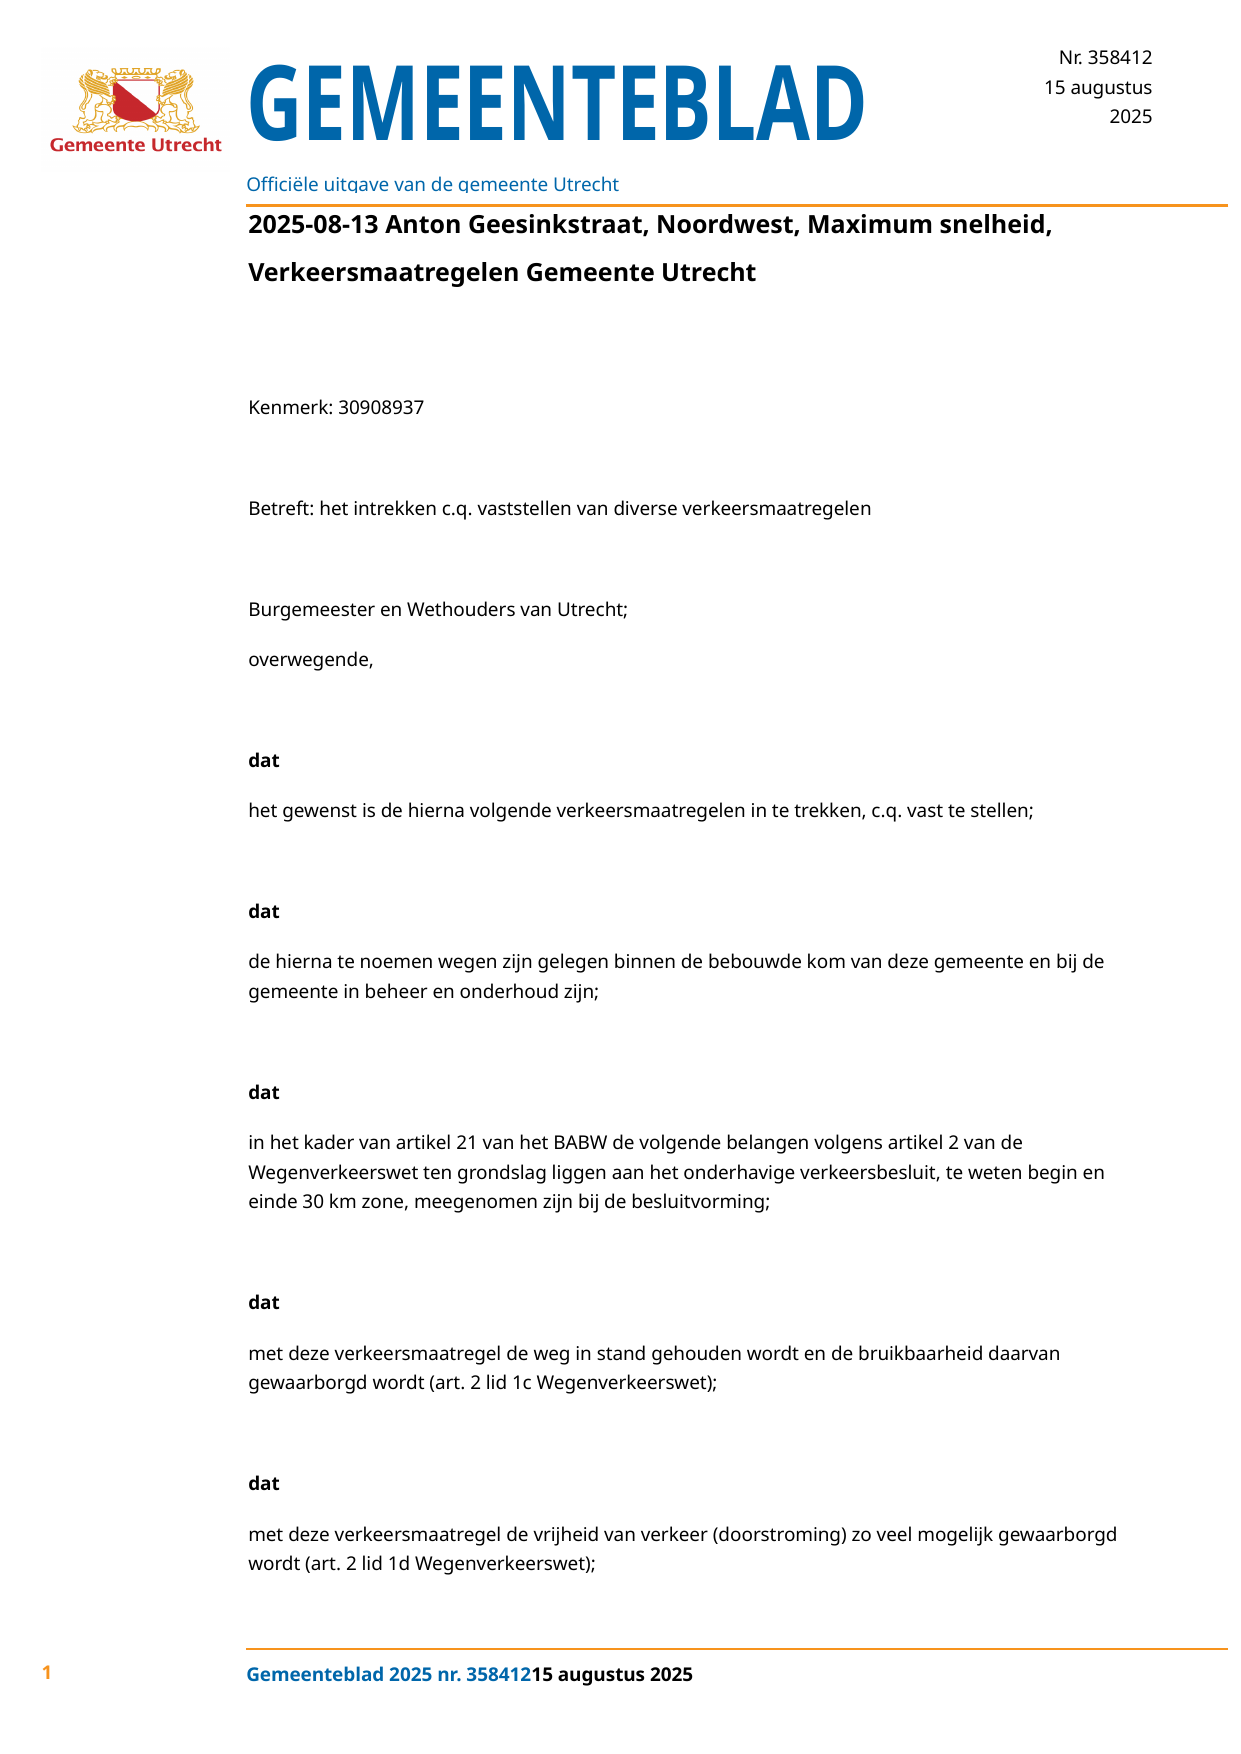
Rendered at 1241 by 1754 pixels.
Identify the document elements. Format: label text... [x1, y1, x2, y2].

text 2025-08-13 Anton Geesinkstraat, Noordwest, Maximum snelheid, Verkeersmaatregelen Gemeente Utrecht [248, 207, 1152, 288]
text dat [248, 1289, 1152, 1315]
text dat [248, 1470, 1152, 1496]
text dat [248, 1079, 1152, 1105]
text overwegende, [248, 646, 1152, 672]
text het gewenst is de hierna volgende verkeersmaatregelen in te trekken, c.q. vast te stellen; [248, 797, 1152, 823]
picture [41, 47, 231, 172]
text Kenmerk: 30908937 [248, 394, 1152, 420]
text dat [248, 747, 1152, 773]
text dat [248, 898, 1152, 924]
text met deze verkeersmaatregel de vrijheid van verkeer (doorstroming) zo veel mogelijk gewaarborgd wordt (art. 2 lid 1d Wegenverkeerswet); [248, 1521, 1152, 1576]
text de hierna te noemen wegen zijn gelegen binnen de bebouwde kom van deze gemeente en bij de gemeente in beheer en onderhoud zijn; [248, 949, 1152, 1004]
text in het kader van artikel 21 van het BABW de volgende belangen volgens artikel 2 van de Wegenverkeerswet ten grondslag liggen aan het onderhavige verkeersbesluit, te weten begin en einde 30 km zone, meegenomen zijn bij de besluitvorming; [248, 1129, 1152, 1214]
text met deze verkeersmaatregel de weg in stand gehouden wordt en de bruikbaarheid daarvan gewaarborgd wordt (art. 2 lid 1c Wegenverkeerswet); [248, 1340, 1152, 1395]
text Betreft: het intrekken c.q. vaststellen van diverse verkeersmaatregelen [248, 495, 1152, 521]
text Burgemeester en Wethouders van Utrecht; [248, 596, 1152, 621]
